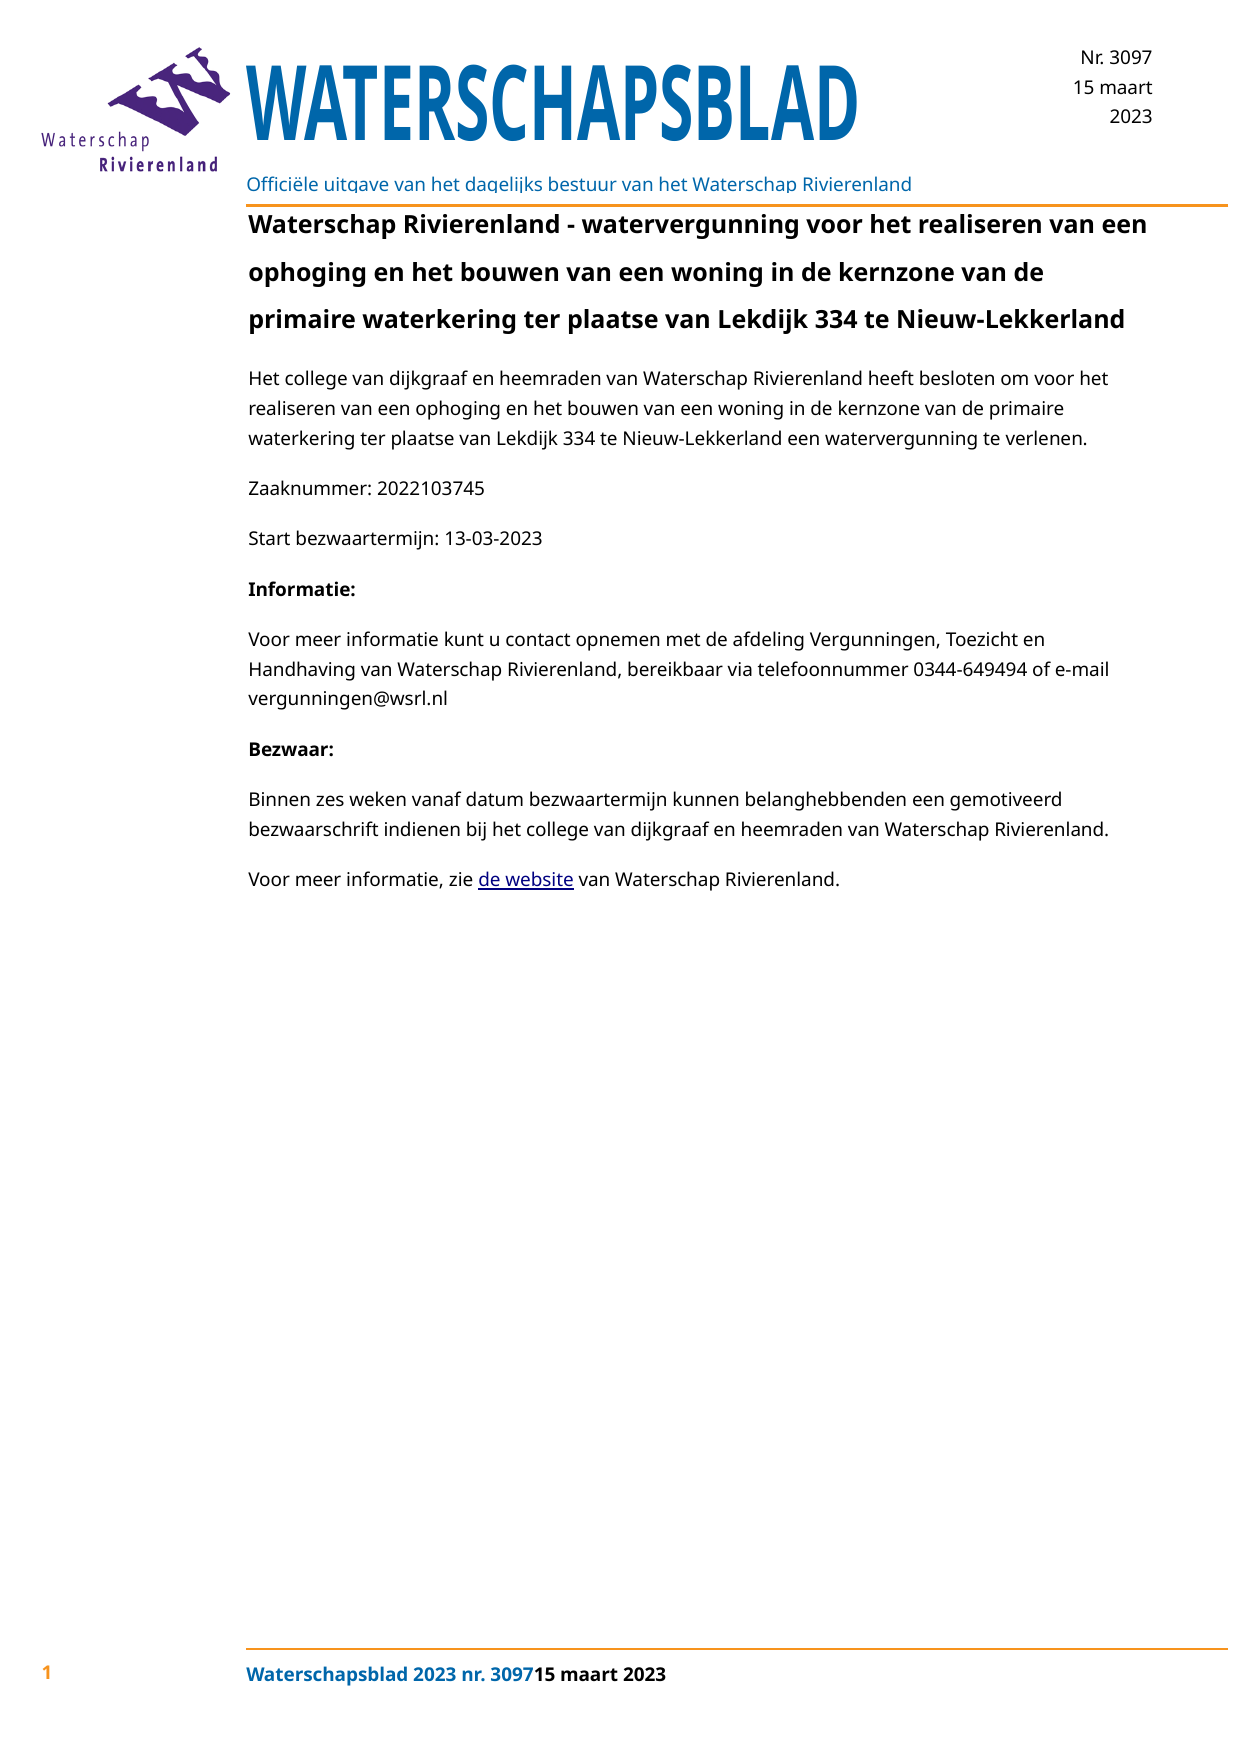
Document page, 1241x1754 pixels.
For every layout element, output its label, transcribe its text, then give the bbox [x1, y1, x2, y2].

text Start bezwaartermijn: 13-03-2023 [248, 526, 1152, 551]
text Binnen zes weken vanaf datum bezwaartermijn kunnen belanghebbenden een gemotiveerd bezwaarschrift indienen bij het college van dijkgraaf en heemraden van Waterschap Rivierenland. [248, 786, 1152, 842]
text Voor meer informatie, zie de website van Waterschap Rivierenland. [248, 866, 1152, 892]
text Informatie: [248, 576, 1152, 602]
text Waterschap Rivierenland - watervergunning voor het realiseren van een ophoging en het bouwen van een woning in de kernzone van de primaire waterkering ter plaatse van Lekdijk 334 te Nieuw-Lekkerland [248, 207, 1152, 336]
text Het college van dijkgraaf en heemraden van Waterschap Rivierenland heeft besloten om voor het realiseren van een ophoging en het bouwen van een woning in de kernzone van de primaire waterkering ter plaatse van Lekdijk 334 te Nieuw-Lekkerland een watervergunning te verlenen. [248, 366, 1152, 450]
text Bezwaar: [248, 736, 1152, 762]
text Zaaknummer: 2022103745 [248, 475, 1152, 501]
picture [41, 47, 231, 172]
text Voor meer informatie kunt u contact opnemen met de afdeling Vergunningen, Toezicht en Handhaving van Waterschap Rivierenland, bereikbaar via telefoonnummer 0344-649494 of e-mail vergunningen@wsrl.nl [248, 626, 1152, 711]
